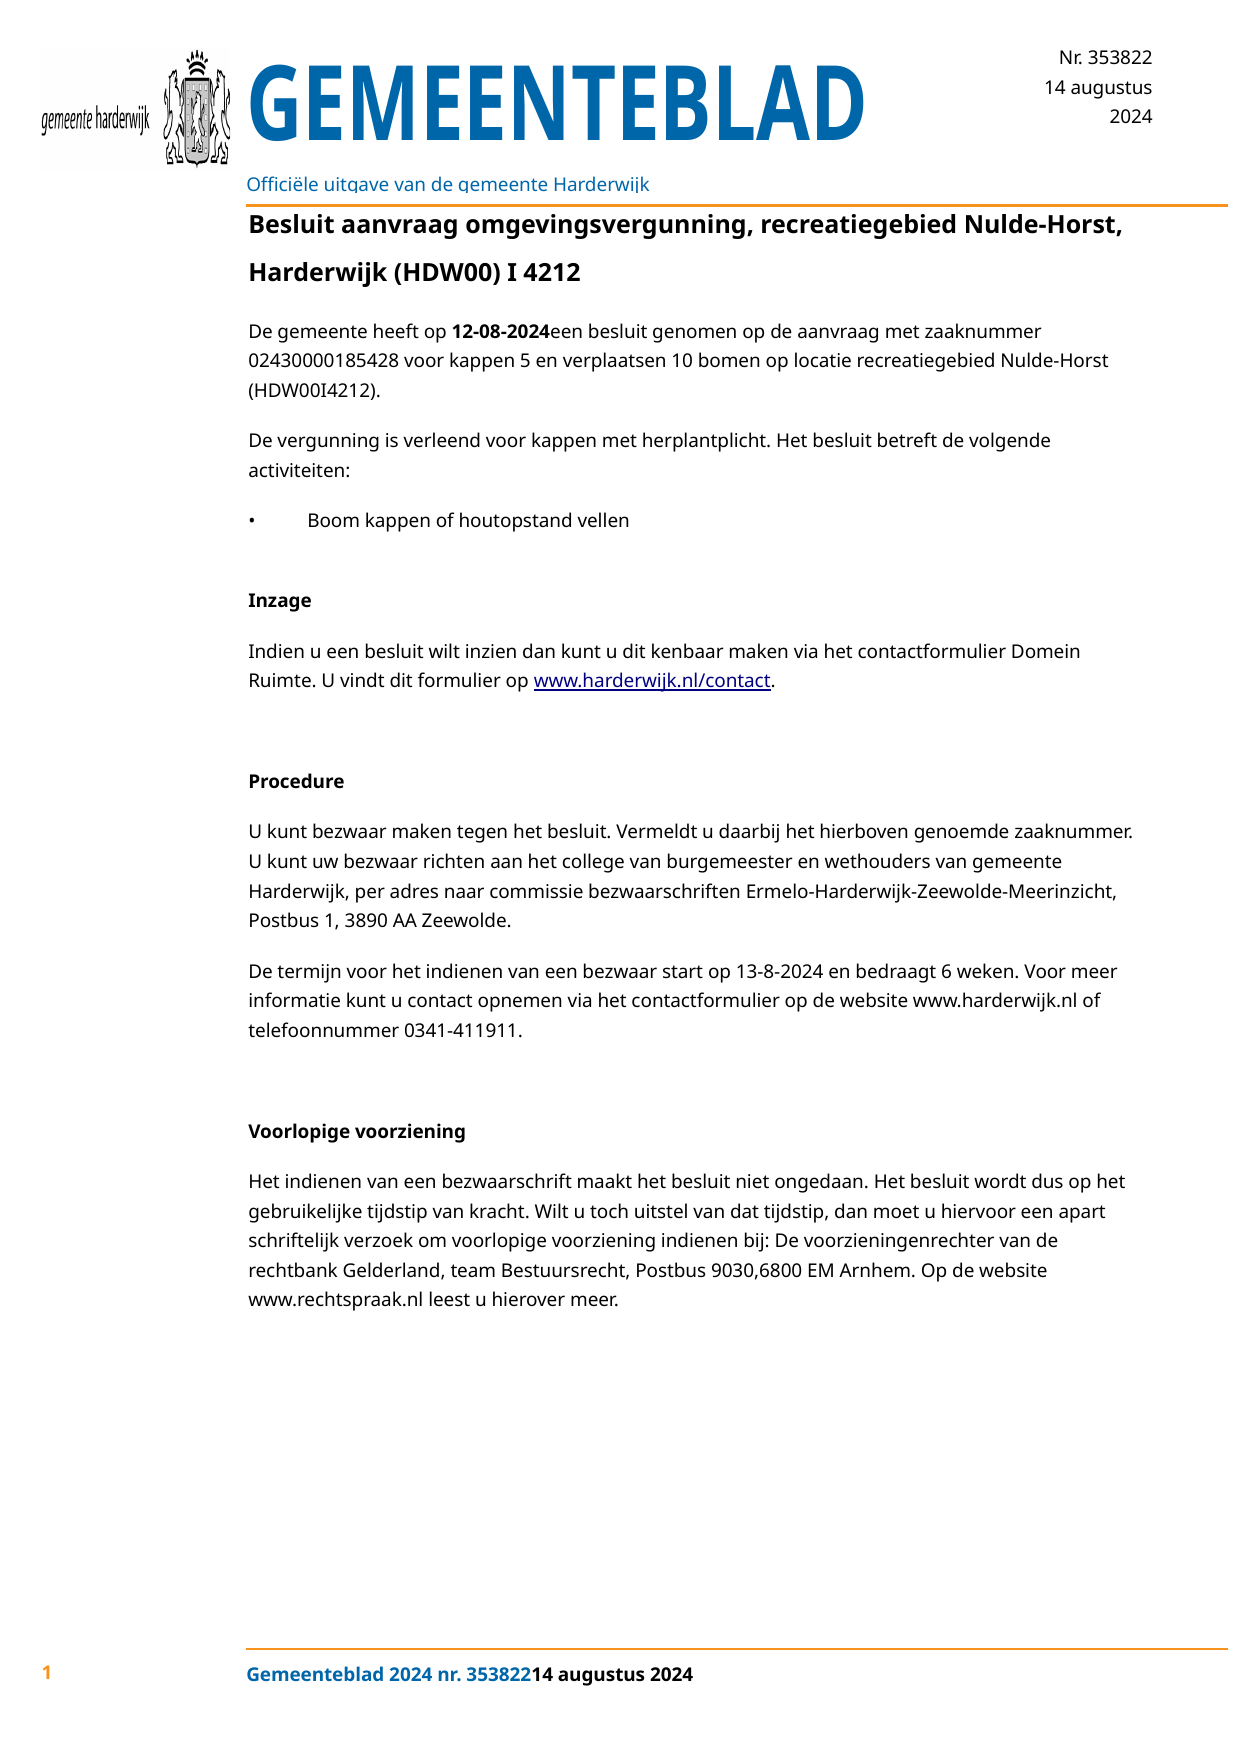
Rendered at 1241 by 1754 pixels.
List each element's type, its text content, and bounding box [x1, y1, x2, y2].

picture [41, 47, 231, 172]
text De termijn voor het indienen van een bezwaar start op 13-8-2024 en bedraagt 6 weken. Voor meer informatie kunt u contact opnemen via het contactformulier op de website www.harderwijk.nl of telefoonnummer 0341-411911. [248, 958, 1152, 1043]
text Inzage [248, 587, 1152, 613]
list Boom kappen of houtopstand vellen [248, 507, 1152, 533]
text De gemeente heeft op 12-08-2024een besluit genomen op de aanvraag met zaaknummer 02430000185428 voor kappen 5 en verplaatsen 10 bomen op locatie recreatiegebied Nulde-Horst (HDW00I4212). [248, 318, 1152, 403]
text Procedure [248, 768, 1152, 794]
text De vergunning is verleend voor kappen met herplantplicht. Het besluit betreft de volgende activiteiten: [248, 427, 1152, 483]
text Het indienen van een bezwaarschrift maakt het besluit niet ongedaan. Het besluit wordt dus op het gebruikelijke tijdstip van kracht. Wilt u toch uitstel van dat tijdstip, dan moet u hiervoor een apart schriftelijk verzoek om voorlopige voorziening indienen bij: De voorzieningenrechter van de rechtbank Gelderland, team Bestuursrecht, Postbus 9030,6800 EM Arnhem. Op de website www.rechtspraak.nl leest u hierover meer. [248, 1168, 1152, 1312]
text Besluit aanvraag omgevingsvergunning, recreatiegebied Nulde-Horst, Harderwijk (HDW00) I 4212 [248, 207, 1152, 288]
text Voorlopige voorziening [248, 1118, 1152, 1144]
text Indien u een besluit wilt inzien dan kunt u dit kenbaar maken via het contactformulier Domein Ruimte. U vindt dit formulier op www.harderwijk.nl/contact. [248, 638, 1152, 693]
text U kunt bezwaar maken tegen het besluit. Vermeldt u daarbij het hierboven genoemde zaaknummer. U kunt uw bezwaar richten aan het college van burgemeester en wethouders van gemeente Harderwijk, per adres naar commissie bezwaarschriften Ermelo-Harderwijk-Zeewolde-Meerinzicht, Postbus 1, 3890 AA Zeewolde. [248, 819, 1152, 933]
